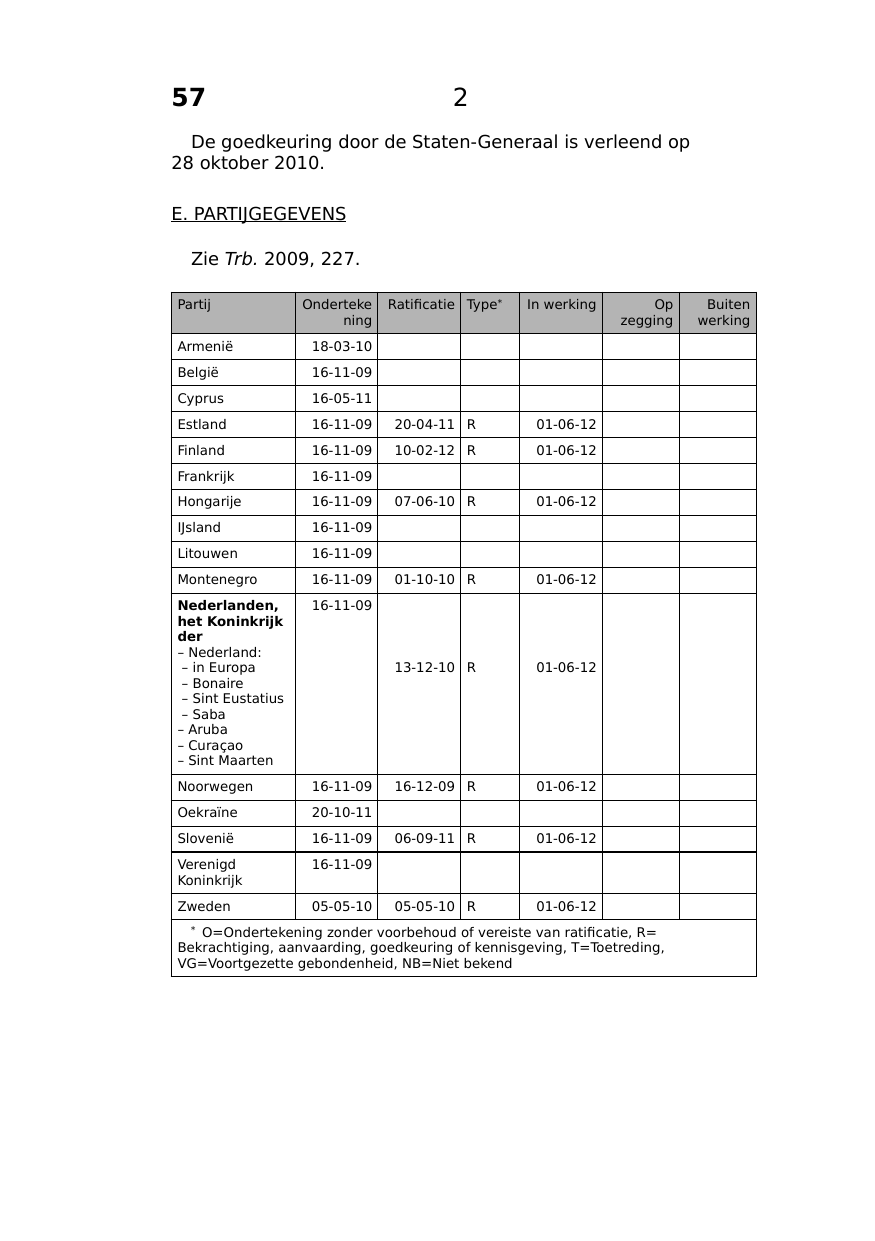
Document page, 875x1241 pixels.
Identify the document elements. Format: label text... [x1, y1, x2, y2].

table_cell 16-11-09 [296, 594, 377, 645]
table_cell [520, 464, 602, 489]
table_cell [603, 386, 679, 411]
table_cell Cyprus [172, 386, 295, 411]
table_cell [378, 723, 460, 738]
table_cell 01-06-12 [520, 438, 602, 463]
table_cell [680, 645, 756, 660]
table_cell 01-10-10 [378, 568, 460, 592]
table_cell [603, 660, 679, 676]
table_cell [520, 754, 602, 774]
table_cell * O=Ondertekening zonder voorbehoud of vereiste van ratificatie, R= Bekrachtiging, aanvaarding, goedkeuring of kennisgeving, T=Toetreding, VG=Voortgezette gebondenheid, NB=Niet bekend [172, 920, 756, 976]
table_cell [680, 723, 756, 738]
table_cell [378, 707, 460, 722]
table_cell [378, 738, 460, 753]
table_cell [520, 691, 602, 707]
text De goedkeuring door de Staten-Generaal is verleend op 28 oktober 2010. [171, 132, 756, 173]
table_cell [296, 660, 377, 676]
table_cell [520, 386, 602, 411]
table_cell – Aruba [172, 723, 295, 738]
table_cell [603, 360, 679, 385]
table_cell [461, 516, 519, 541]
table_cell – Sint Maarten [172, 754, 295, 774]
table_cell [680, 594, 756, 645]
table_cell [680, 775, 756, 799]
table_cell [603, 676, 679, 691]
table_cell R [461, 827, 519, 851]
table_cell 16-11-09 [296, 516, 377, 541]
table_cell 18-03-10 [296, 334, 377, 359]
table_cell – Saba [172, 707, 295, 722]
table_cell [461, 723, 519, 738]
table_cell [603, 334, 679, 359]
table_cell [680, 542, 756, 567]
table_cell 20-04-11 [378, 412, 460, 437]
table_cell 16-05-11 [296, 386, 377, 411]
table_cell [680, 660, 756, 676]
table_cell [461, 386, 519, 411]
table_cell [378, 386, 460, 411]
table_cell 01-06-12 [520, 827, 602, 851]
table_cell België [172, 360, 295, 385]
table_cell IJsland [172, 516, 295, 541]
table_cell 16-11-09 [296, 464, 377, 489]
table_cell [603, 542, 679, 567]
table_cell R [461, 568, 519, 592]
subtitle E. PARTIJGEGEVENS [171, 203, 756, 224]
table_cell [680, 412, 756, 437]
table_cell [603, 464, 679, 489]
table_cell 16-11-09 [296, 360, 377, 385]
table_cell [378, 516, 460, 541]
table_cell [680, 827, 756, 851]
table_cell [461, 691, 519, 707]
table_cell R [461, 775, 519, 799]
table_cell – Sint Eustatius [172, 691, 295, 707]
table_cell Zweden [172, 894, 295, 919]
table_cell [680, 360, 756, 385]
table_cell R [461, 894, 519, 919]
table_cell 01-06-12 [520, 775, 602, 799]
table_header Ratificatie [378, 293, 460, 333]
table_cell [296, 645, 377, 660]
table_cell 05-05-10 [378, 894, 460, 919]
table_cell [378, 853, 460, 893]
table_cell [461, 360, 519, 385]
table_cell [296, 707, 377, 722]
table_cell 16-11-09 [296, 412, 377, 437]
table_cell [461, 676, 519, 691]
table_cell 16-11-09 [296, 438, 377, 463]
table_cell [603, 723, 679, 738]
table_cell [603, 894, 679, 919]
table_cell [461, 594, 519, 645]
table_cell 01-06-12 [520, 568, 602, 592]
table_cell [378, 676, 460, 691]
table_cell [680, 894, 756, 919]
table_cell [520, 594, 602, 645]
table_cell [520, 334, 602, 359]
table_cell – in Europa [172, 660, 295, 676]
table_header In werking [520, 293, 602, 333]
table_cell [520, 738, 602, 753]
table_cell Noorwegen [172, 775, 295, 799]
table_cell 16-11-09 [296, 827, 377, 851]
table_cell [680, 334, 756, 359]
table_cell [461, 754, 519, 774]
table_header Op zegging [603, 293, 679, 333]
table_cell [603, 645, 679, 660]
table_cell 01-06-12 [520, 412, 602, 437]
table_cell R [461, 438, 519, 463]
table_cell 20-10-11 [296, 801, 377, 826]
table_cell 01-06-12 [520, 894, 602, 919]
table_cell 16-11-09 [296, 542, 377, 567]
table_cell [680, 738, 756, 753]
table_cell [378, 594, 460, 645]
table_cell 16-11-09 [296, 775, 377, 799]
table_cell [603, 775, 679, 799]
table_cell [603, 853, 679, 893]
table_cell [461, 738, 519, 753]
table_cell [461, 707, 519, 722]
table_cell 05-05-10 [296, 894, 377, 919]
table_header Partij [172, 293, 295, 333]
table_cell Nederlanden, het Koninkrijk der [172, 594, 295, 645]
table_cell [461, 801, 519, 826]
table_cell [680, 464, 756, 489]
table_cell [603, 516, 679, 541]
table_cell [520, 853, 602, 893]
table_cell [378, 645, 460, 660]
table_cell 06-09-11 [378, 827, 460, 851]
table_cell [520, 516, 602, 541]
table_cell [603, 801, 679, 826]
table_cell [378, 542, 460, 567]
table_cell [461, 334, 519, 359]
table_cell Estland [172, 412, 295, 437]
table_cell [520, 645, 602, 660]
table_cell [461, 645, 519, 660]
table_cell [296, 754, 377, 774]
table_cell Montenegro [172, 568, 295, 592]
table_cell 10-02-12 [378, 438, 460, 463]
table_cell Armenië [172, 334, 295, 359]
table_cell [603, 691, 679, 707]
table_cell [296, 676, 377, 691]
table_cell Frankrijk [172, 464, 295, 489]
table_cell [680, 676, 756, 691]
table_cell [680, 568, 756, 592]
table_header Ondertekening [296, 293, 377, 333]
table_cell Verenigd Koninkrijk [172, 853, 295, 893]
table_cell [603, 568, 679, 592]
table_cell 16-11-09 [296, 568, 377, 592]
table_cell [680, 438, 756, 463]
table_cell [520, 707, 602, 722]
table_cell [603, 754, 679, 774]
table_cell R [461, 412, 519, 437]
table_cell 16-11-09 [296, 853, 377, 893]
table_cell [680, 853, 756, 893]
text Zie Trb. 2009, 227. [171, 249, 756, 270]
table_cell [461, 853, 519, 893]
table_cell [461, 542, 519, 567]
table_cell [520, 723, 602, 738]
table_cell [378, 334, 460, 359]
table_cell R [461, 490, 519, 515]
table_cell Litouwen [172, 542, 295, 567]
table_cell [520, 542, 602, 567]
table_header Buiten werking [680, 293, 756, 333]
table_cell [680, 386, 756, 411]
table_cell Slovenië [172, 827, 295, 851]
table_cell [378, 464, 460, 489]
table_cell Oekraïne [172, 801, 295, 826]
table_cell [520, 801, 602, 826]
table_cell [603, 438, 679, 463]
table_cell 07-06-10 [378, 490, 460, 515]
table_cell [378, 691, 460, 707]
table_cell [378, 754, 460, 774]
table_cell [680, 516, 756, 541]
table_cell Hongarije [172, 490, 295, 515]
table_cell [680, 691, 756, 707]
table_cell [296, 691, 377, 707]
table_cell 16-12-09 [378, 775, 460, 799]
table_cell [603, 412, 679, 437]
table_cell [296, 723, 377, 738]
table_cell [603, 738, 679, 753]
table_cell Finland [172, 438, 295, 463]
table_cell [296, 738, 377, 753]
table_cell [520, 676, 602, 691]
table_cell [603, 707, 679, 722]
table_cell R [461, 660, 519, 676]
table_header Type* [461, 293, 519, 333]
table_cell – Bonaire [172, 676, 295, 691]
table_cell 16-11-09 [296, 490, 377, 515]
table_cell 01-06-12 [520, 490, 602, 515]
table_cell – Nederland: [172, 645, 295, 660]
table_cell [680, 754, 756, 774]
table_cell 13-12-10 [378, 660, 460, 676]
table_cell [680, 490, 756, 515]
table_cell [603, 490, 679, 515]
table_cell – Curaçao [172, 738, 295, 753]
table_cell [461, 464, 519, 489]
table_cell [603, 827, 679, 851]
table_cell [378, 360, 460, 385]
table_cell [520, 360, 602, 385]
table_cell [680, 801, 756, 826]
table_cell [378, 801, 460, 826]
table_cell [680, 707, 756, 722]
table_cell [603, 594, 679, 645]
table_cell 01-06-12 [520, 660, 602, 676]
